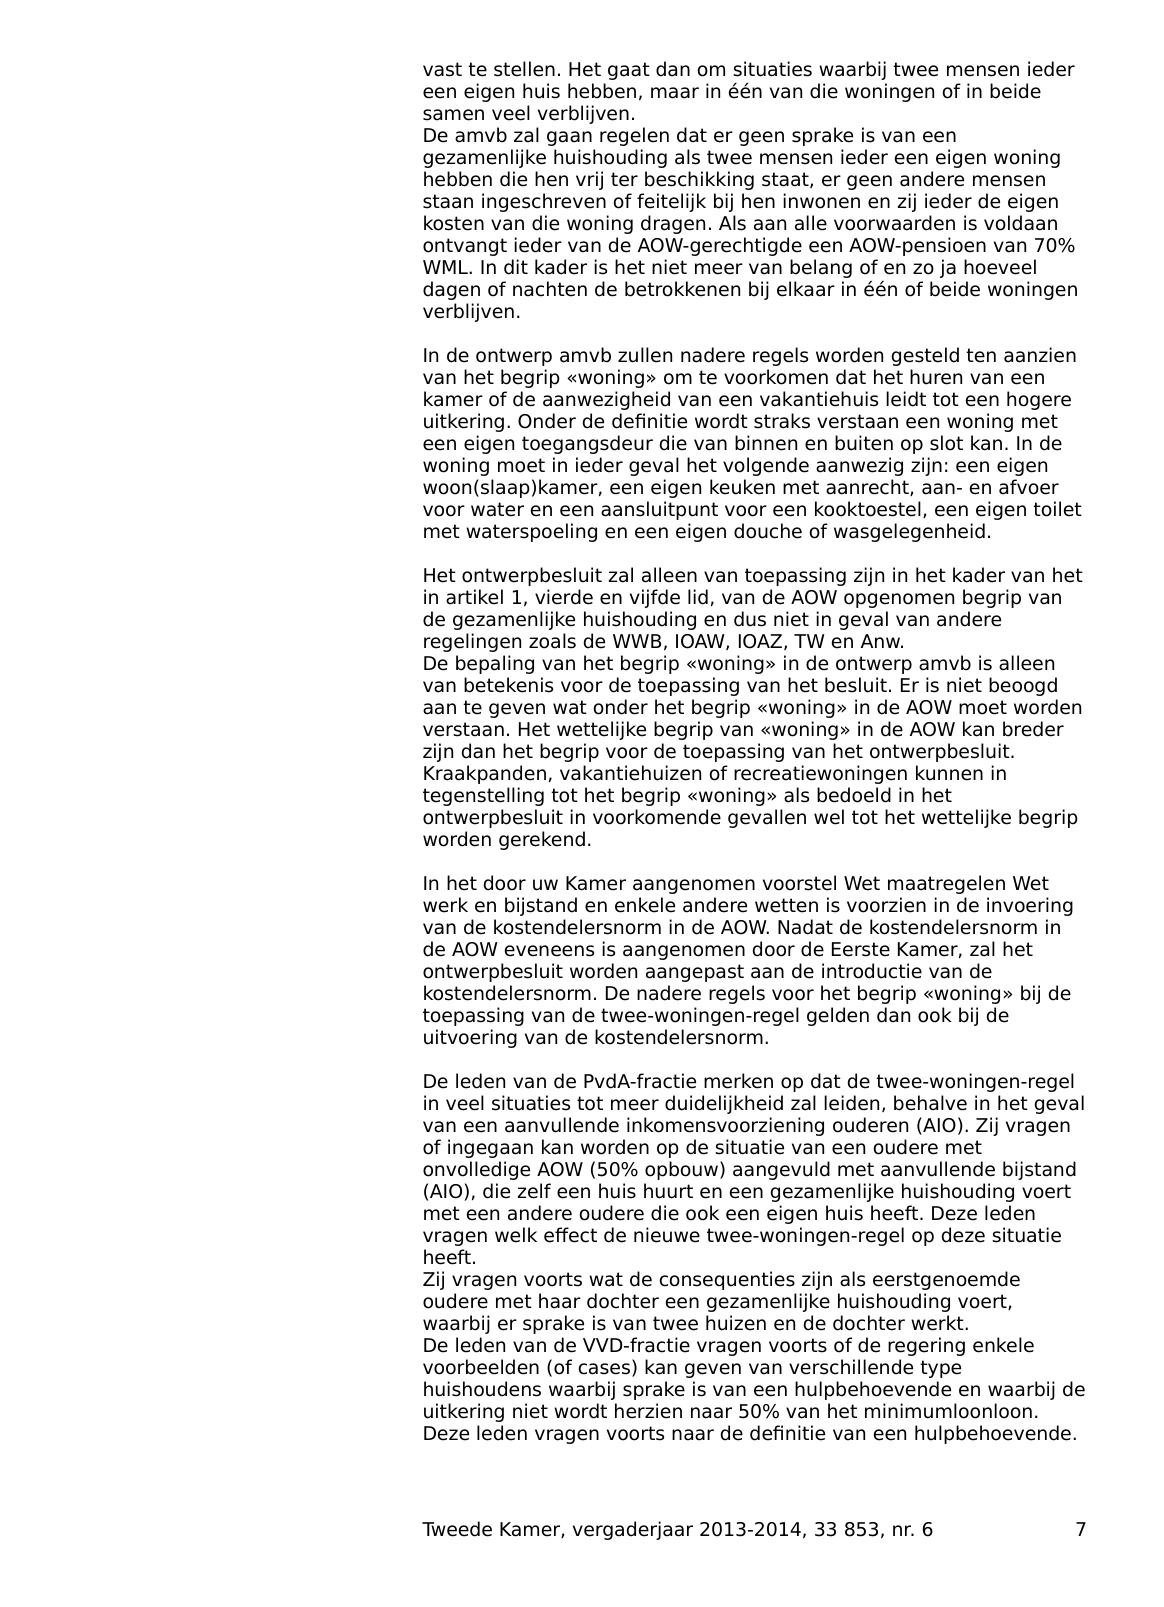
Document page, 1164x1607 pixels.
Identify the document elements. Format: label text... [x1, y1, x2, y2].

text De leden van de PvdA-fractie merken op dat de twee-woningen-regel in veel situaties tot meer duidelijkheid zal leiden, behalve in het geval van een aanvullende inkomensvoorziening ouderen (AIO). Zij vragen of ingegaan kan worden op de situatie van een oudere met onvolledige AOW (50% opbouw) aangevuld met aanvullende bijstand (AIO), die zelf een huis huurt en een gezamenlijke huishouding voert met een andere oudere die ook een eigen huis heeft. Deze leden vragen welk effect de nieuwe twee-woningen-regel op deze situatie heeft. [422, 1071, 1087, 1269]
text In het door uw Kamer aangenomen voorstel Wet maatregelen Wet werk en bijstand en enkele andere wetten is voorzien in de invoering van de kostendelersnorm in de AOW. Nadat de kostendelersnorm in de AOW eveneens is aangenomen door de Eerste Kamer, zal het ontwerpbesluit worden aangepast aan de introductie van de kostendelersnorm. De nadere regels voor het begrip «woning» bij de toepassing van de twee-woningen-regel gelden dan ook bij de uitvoering van de kostendelersnorm. [422, 873, 1087, 1049]
text Het ontwerpbesluit zal alleen van toepassing zijn in het kader van het in artikel 1, vierde en vijfde lid, van de AOW opgenomen begrip van de gezamenlijke huishouding en dus niet in geval van andere regelingen zoals de WWB, IOAW, IOAZ, TW en Anw. [422, 565, 1087, 653]
text vast te stellen. Het gaat dan om situaties waarbij twee mensen ieder een eigen huis hebben, maar in één van die woningen of in beide samen veel verblijven. [422, 59, 1087, 125]
text De amvb zal gaan regelen dat er geen sprake is van een gezamenlijke huishouding als twee mensen ieder een eigen woning hebben die hen vrij ter beschikking staat, er geen andere mensen staan ingeschreven of feitelijk bij hen inwonen en zij ieder de eigen kosten van die woning dragen. Als aan alle voorwaarden is voldaan ontvangt ieder van de AOW-gerechtigde een AOW-pensioen van 70% WML. In dit kader is het niet meer van belang of en zo ja hoeveel dagen of nachten de betrokkenen bij elkaar in één of beide woningen verblijven. [422, 125, 1087, 323]
text In de ontwerp amvb zullen nadere regels worden gesteld ten aanzien van het begrip «woning» om te voorkomen dat het huren van een kamer of de aanwezigheid van een vakantiehuis leidt tot een hogere uitkering. Onder de definitie wordt straks verstaan een woning met een eigen toegangsdeur die van binnen en buiten op slot kan. In de woning moet in ieder geval het volgende aanwezig zijn: een eigen woon(slaap)kamer, een eigen keuken met aanrecht, aan- en afvoer voor water en een aansluitpunt voor een kooktoestel, een eigen toilet met waterspoeling en een eigen douche of wasgelegenheid. [422, 345, 1087, 543]
text De bepaling van het begrip «woning» in de ontwerp amvb is alleen van betekenis voor de toepassing van het besluit. Er is niet beoogd aan te geven wat onder het begrip «woning» in de AOW moet worden verstaan. Het wettelijke begrip van «woning» in de AOW kan breder zijn dan het begrip voor de toepassing van het ontwerpbesluit. Kraakpanden, vakantiehuizen of recreatiewoningen kunnen in tegenstelling tot het begrip «woning» als bedoeld in het ontwerpbesluit in voorkomende gevallen wel tot het wettelijke begrip worden gerekend. [422, 653, 1087, 851]
text Zij vragen voorts wat de consequenties zijn als eerstgenoemde oudere met haar dochter een gezamenlijke huishouding voert, waarbij er sprake is van twee huizen en de dochter werkt. [422, 1269, 1087, 1335]
text De leden van de VVD-fractie vragen voorts of de regering enkele voorbeelden (of cases) kan geven van verschillende type huishoudens waarbij sprake is van een hulpbehoevende en waarbij de uitkering niet wordt herzien naar 50% van het minimumloonloon. Deze leden vragen voorts naar de definitie van een hulpbehoevende. [422, 1335, 1087, 1444]
